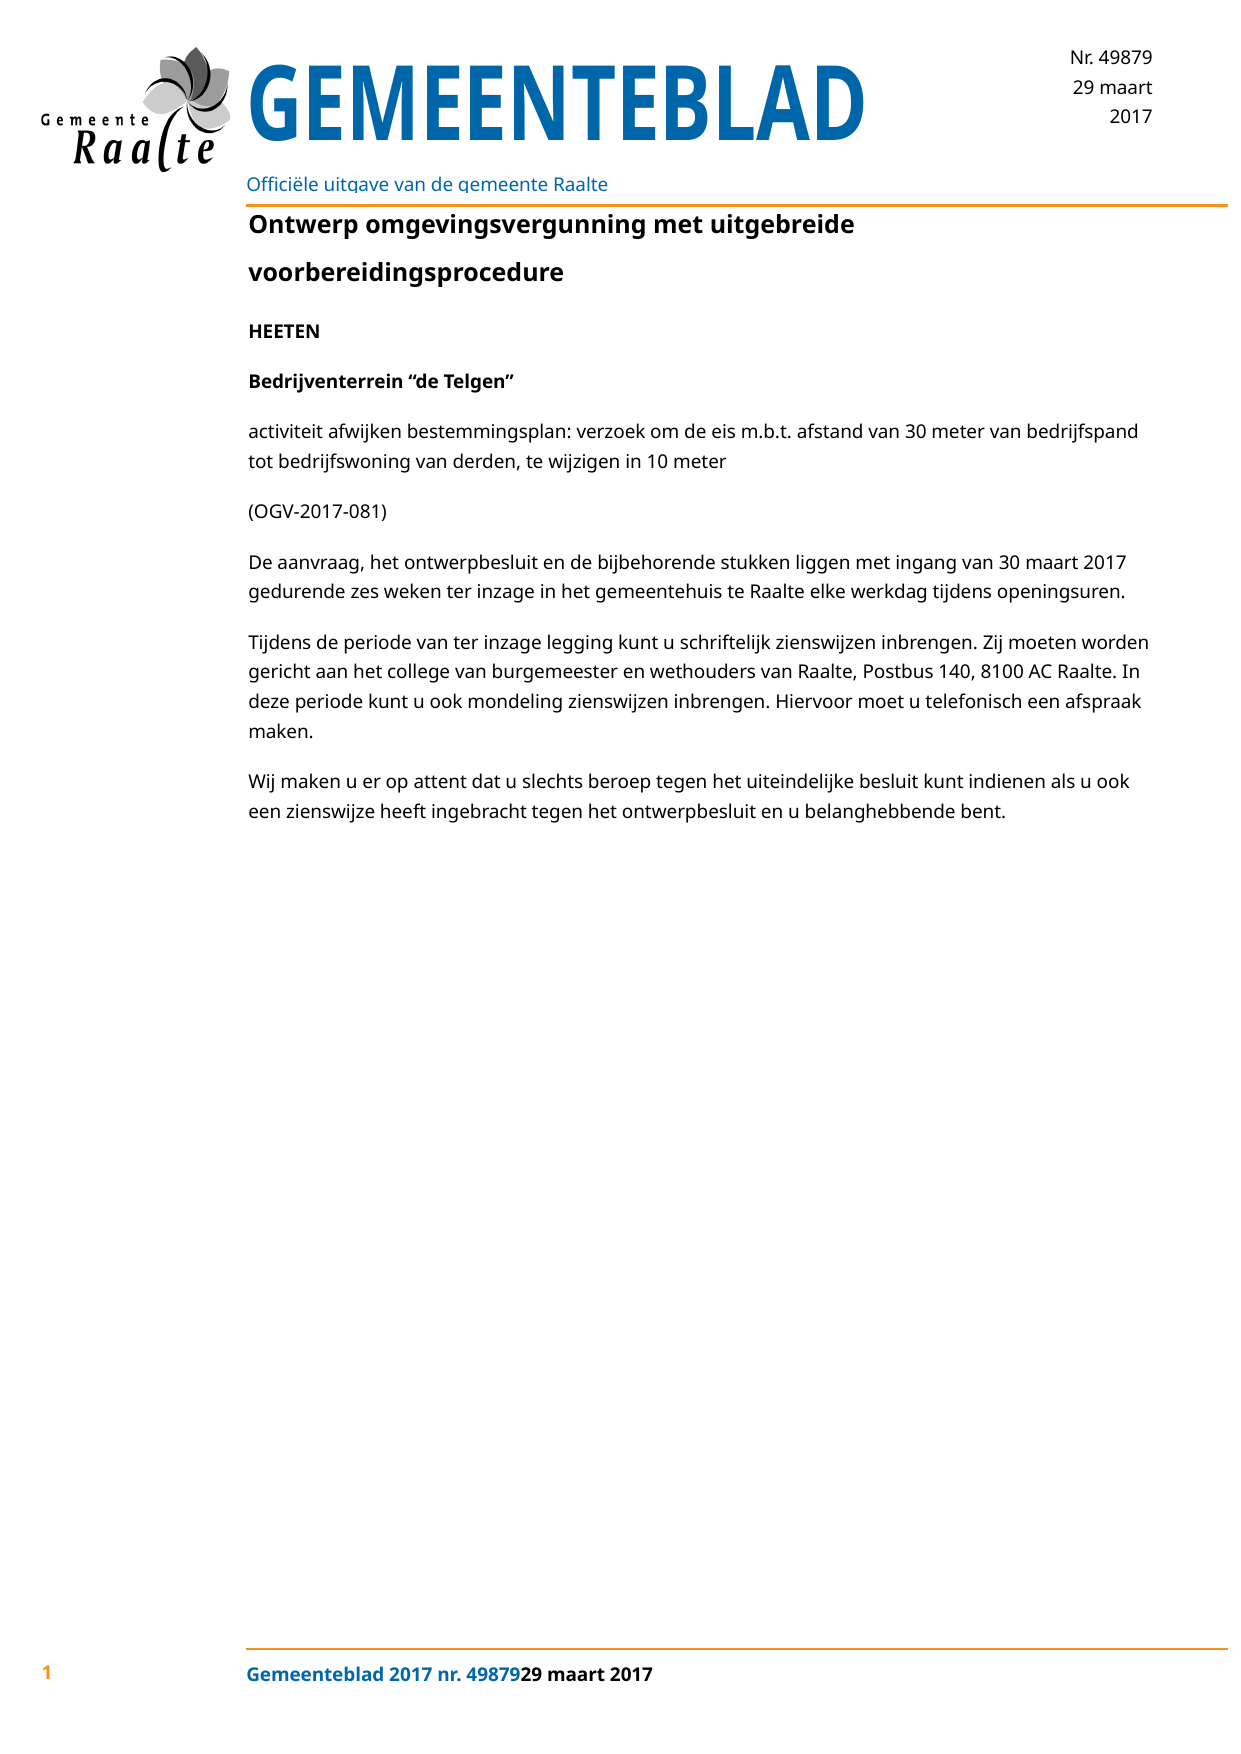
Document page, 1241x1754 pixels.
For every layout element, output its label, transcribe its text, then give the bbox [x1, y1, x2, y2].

text Tijdens de periode van ter inzage legging kunt u schriftelijk zienswijzen inbrengen. Zij moeten worden gericht aan het college van burgemeester en wethouders van Raalte, Postbus 140, 8100 AC Raalte. In deze periode kunt u ook mondeling zienswijzen inbrengen. Hiervoor moet u telefonisch een afspraak maken. [248, 629, 1152, 744]
text Ontwerp omgevingsvergunning met uitgebreide voorbereidingsprocedure [248, 207, 1152, 288]
text Bedrijventerrein “de Telgen” [248, 368, 1152, 394]
text De aanvraag, het ontwerpbesluit en de bijbehorende stukken liggen met ingang van 30 maart 2017 gedurende zes weken ter inzage in het gemeentehuis te Raalte elke werkdag tijdens openingsuren. [248, 549, 1152, 604]
text (OGV-2017-081) [248, 499, 1152, 524]
picture [41, 47, 231, 172]
text HEETEN [248, 318, 1152, 344]
text activiteit afwijken bestemmingsplan: verzoek om de eis m.b.t. afstand van 30 meter van bedrijfspand tot bedrijfswoning van derden, te wijzigen in 10 meter [248, 419, 1152, 474]
text Wij maken u er op attent dat u slechts beroep tegen het uiteindelijke besluit kunt indienen als u ook een zienswijze heeft ingebracht tegen het ontwerpbesluit en u belanghebbende bent. [248, 768, 1152, 824]
